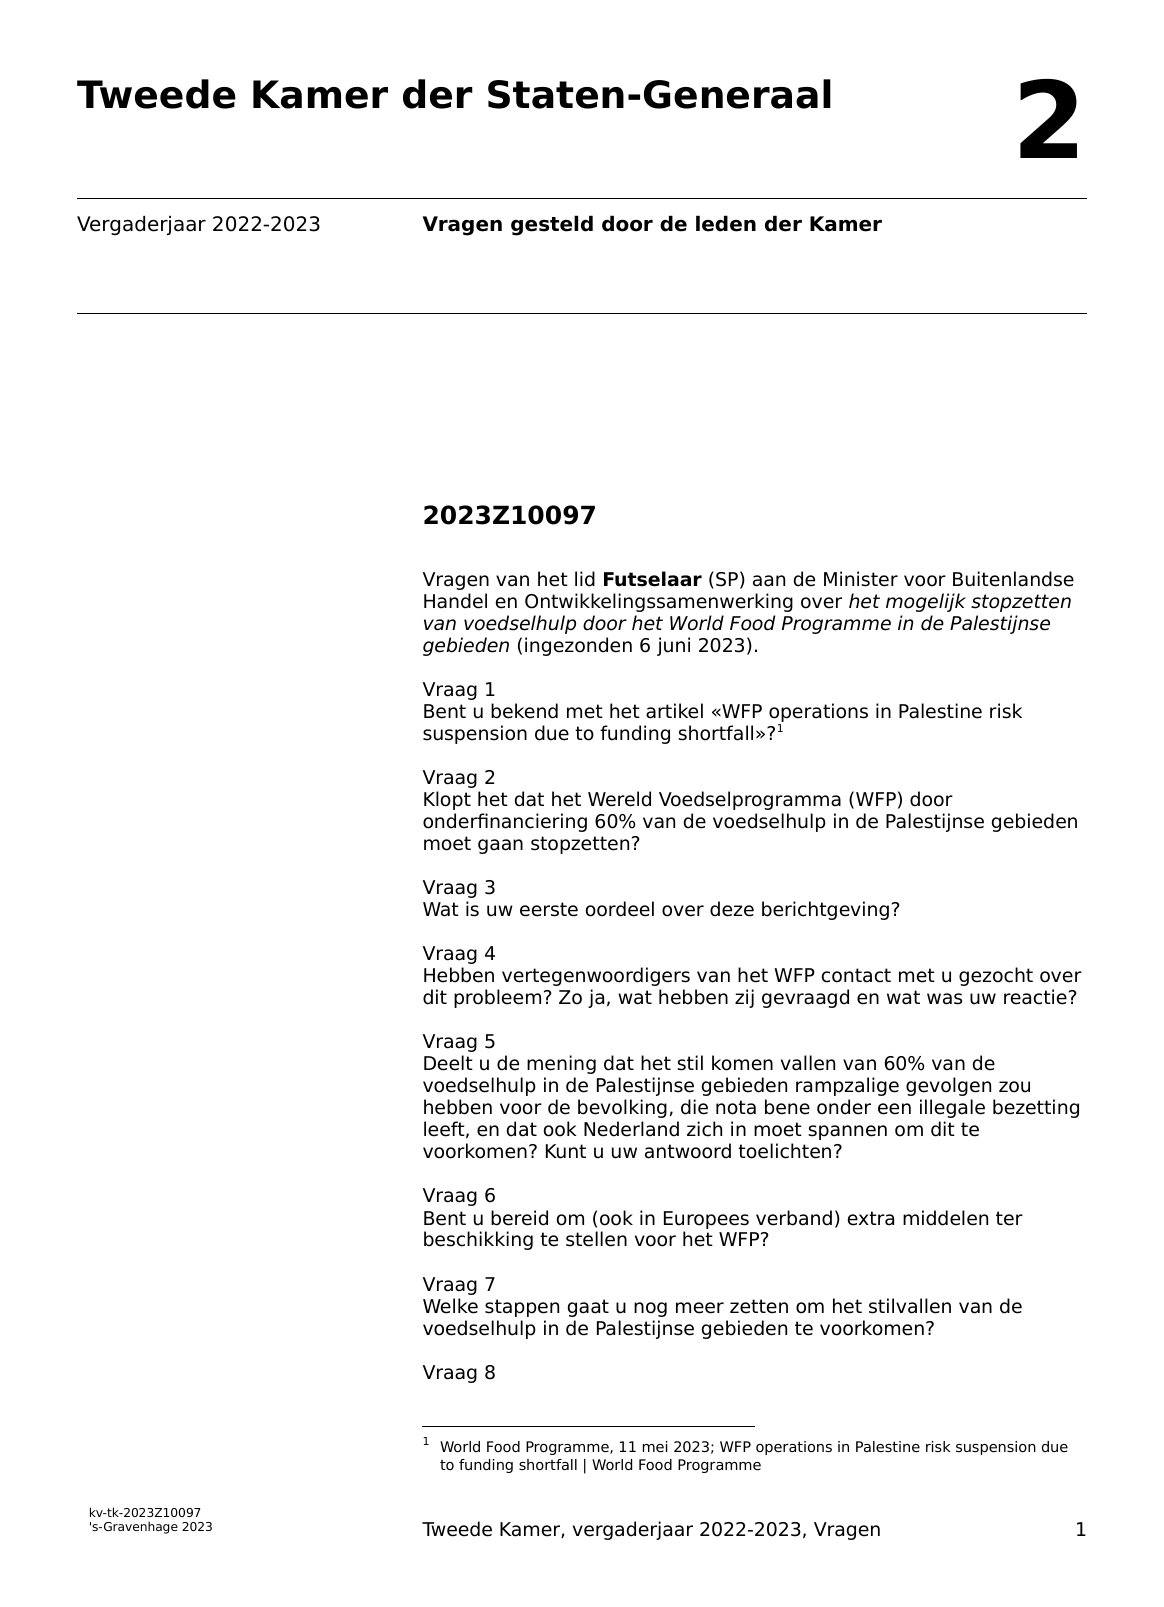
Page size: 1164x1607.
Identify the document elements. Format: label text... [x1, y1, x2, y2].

text Vraag 7 [422, 1273, 1087, 1296]
text Klopt het dat het Wereld Voedselprogramma (WFP) door onderfinanciering 60% van de voedselhulp in de Palestijnse gebieden moet gaan stopzetten? [422, 789, 1087, 855]
text World Food Programme, 11 mei 2023; WFP operations in Palestine risk suspension due to funding shortfall | World Food Programme [422, 1435, 1087, 1474]
text Vraag 3 [422, 877, 1087, 899]
text Vraag 6 [422, 1185, 1087, 1207]
table_header 2 [886, 59, 1087, 198]
text Vragen van het lid Futselaar (SP) aan de Minister voor Buitenlandse Handel en Ontwikkelingssamenwerking over het mogelijk stopzetten van voedselhulp door het World Food Programme in de Palestijnse gebieden (ingezonden 6 juni 2023). [422, 569, 1087, 657]
text Vraag 1 [422, 679, 1087, 701]
text 2023Z10097 [422, 501, 1087, 531]
text Hebben vertegenwoordigers van het WFP contact met u gezocht over dit probleem? Zo ja, wat hebben zij gevraagd en wat was uw reactie? [422, 965, 1087, 1009]
text 's-Gravenhage 2023 [88, 1520, 323, 1534]
table_cell Vragen gesteld door de leden der Kamer [422, 199, 1087, 313]
text kv-tk-2023Z10097 [88, 1506, 323, 1520]
text Vraag 2 [422, 767, 1087, 789]
text Bent u bereid om (ook in Europees verband) extra middelen ter beschikking te stellen voor het WFP? [422, 1207, 1087, 1251]
text Vraag 5 [422, 1031, 1087, 1053]
text Vraag 4 [422, 943, 1087, 965]
text Deelt u de mening dat het stil komen vallen van 60% van de voedselhulp in de Palestijnse gebieden rampzalige gevolgen zou hebben voor de bevolking, die nota bene onder een illegale bezetting leeft, en dat ook Nederland zich in moet spannen om dit te voorkomen? Kunt u uw antwoord toelichten? [422, 1053, 1087, 1163]
text Vraag 8 [422, 1362, 1087, 1384]
table_header Tweede Kamer der Staten-Generaal [77, 59, 886, 198]
table_cell Vergaderjaar 2022-2023 [77, 199, 422, 313]
text Wat is uw eerste oordeel over deze berichtgeving? [422, 899, 1087, 921]
text Welke stappen gaat u nog meer zetten om het stilvallen van de voedselhulp in de Palestijnse gebieden te voorkomen? [422, 1296, 1087, 1339]
text Bent u bekend met het artikel «WFP operations in Palestine risk suspension due to funding shortfall»? [422, 701, 1087, 745]
